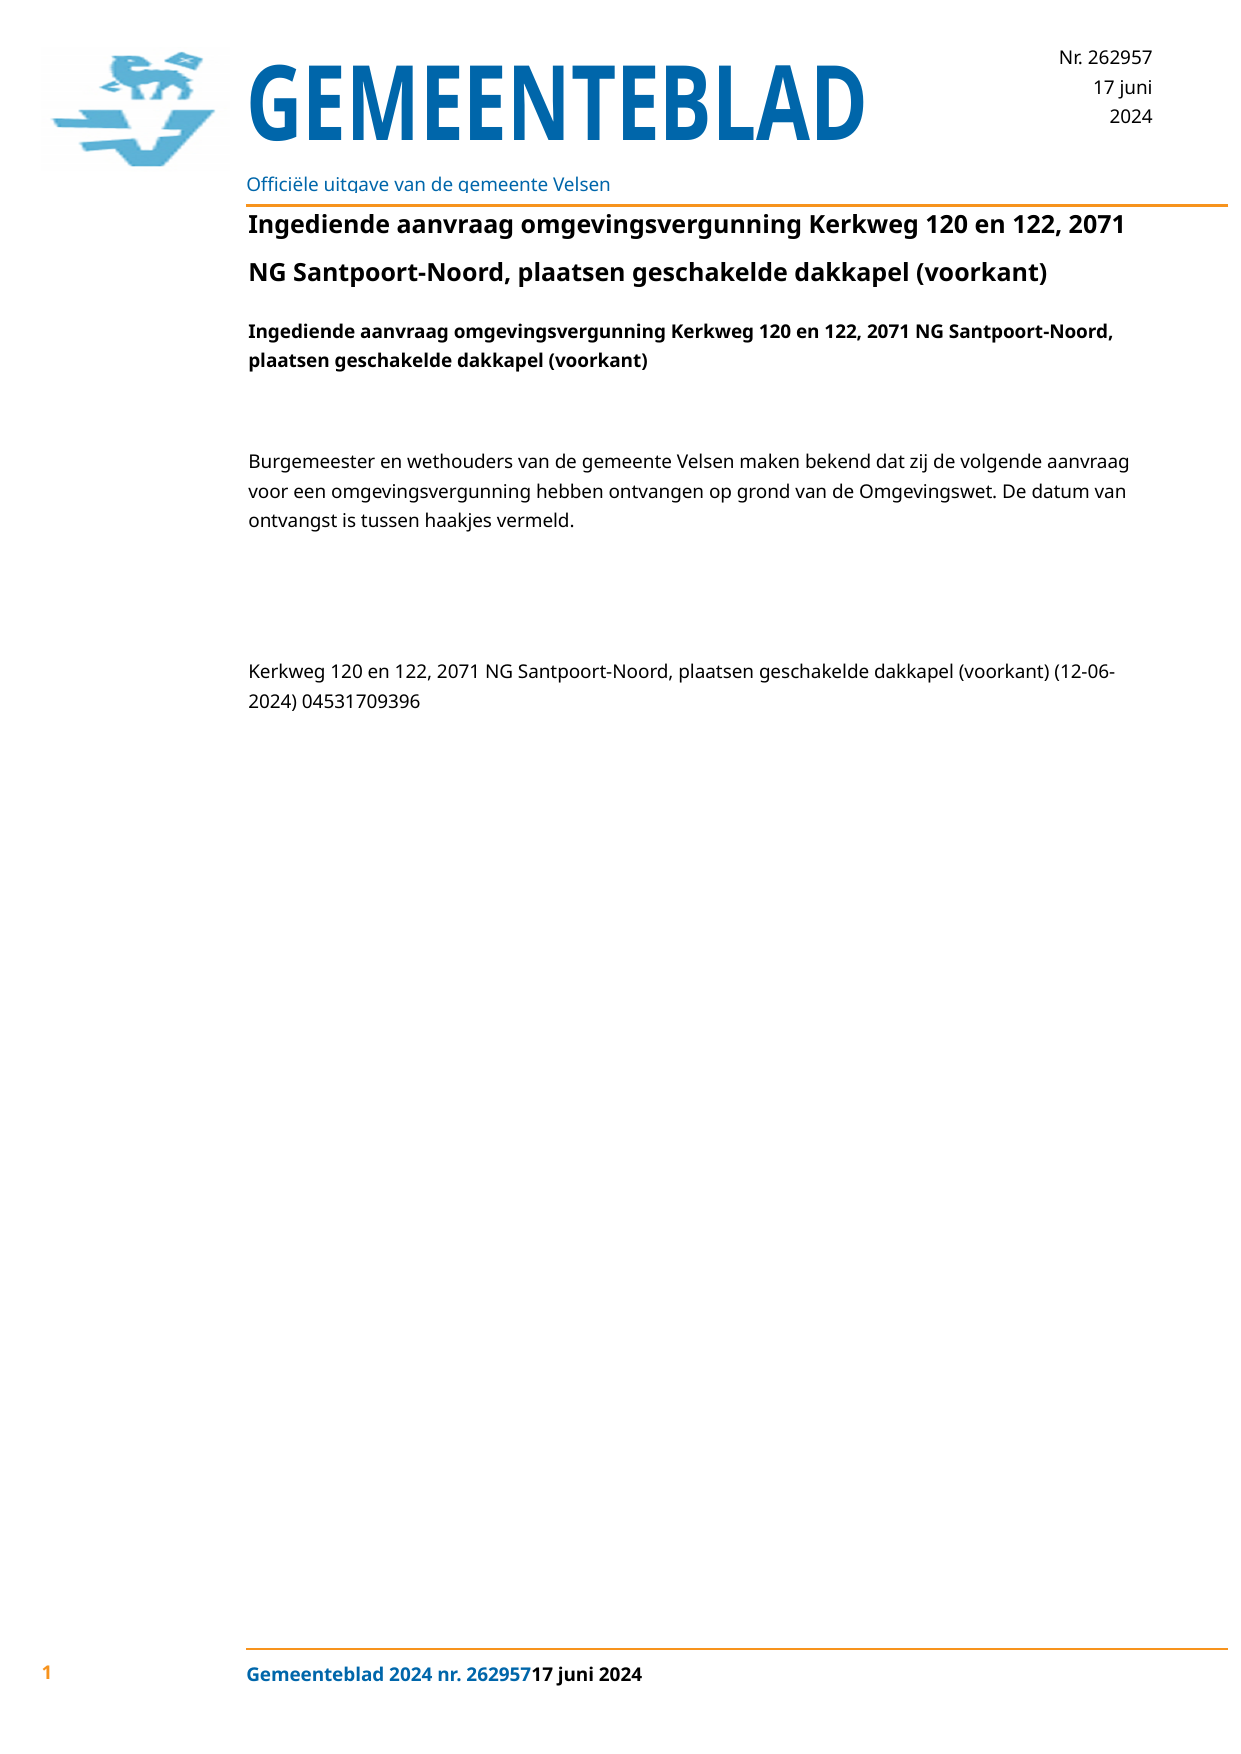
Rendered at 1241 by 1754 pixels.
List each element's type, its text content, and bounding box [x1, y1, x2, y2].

text Ingediende aanvraag omgevingsvergunning Kerkweg 120 en 122, 2071 NG Santpoort-Noord, plaatsen geschakelde dakkapel (voorkant) [248, 207, 1152, 288]
picture [41, 47, 231, 172]
text Ingediende aanvraag omgevingsvergunning Kerkweg 120 en 122, 2071 NG Santpoort-Noord, plaatsen geschakelde dakkapel (voorkant) [248, 318, 1152, 373]
text Kerkweg 120 en 122, 2071 NG Santpoort-Noord, plaatsen geschakelde dakkapel (voorkant) (12-06-2024) 04531709396 [248, 659, 1152, 714]
text Burgemeester en wethouders van de gemeente Velsen maken bekend dat zij de volgende aanvraag voor een omgevingsvergunning hebben ontvangen op grond van de Omgevingswet. De datum van ontvangst is tussen haakjes vermeld. [248, 448, 1152, 533]
